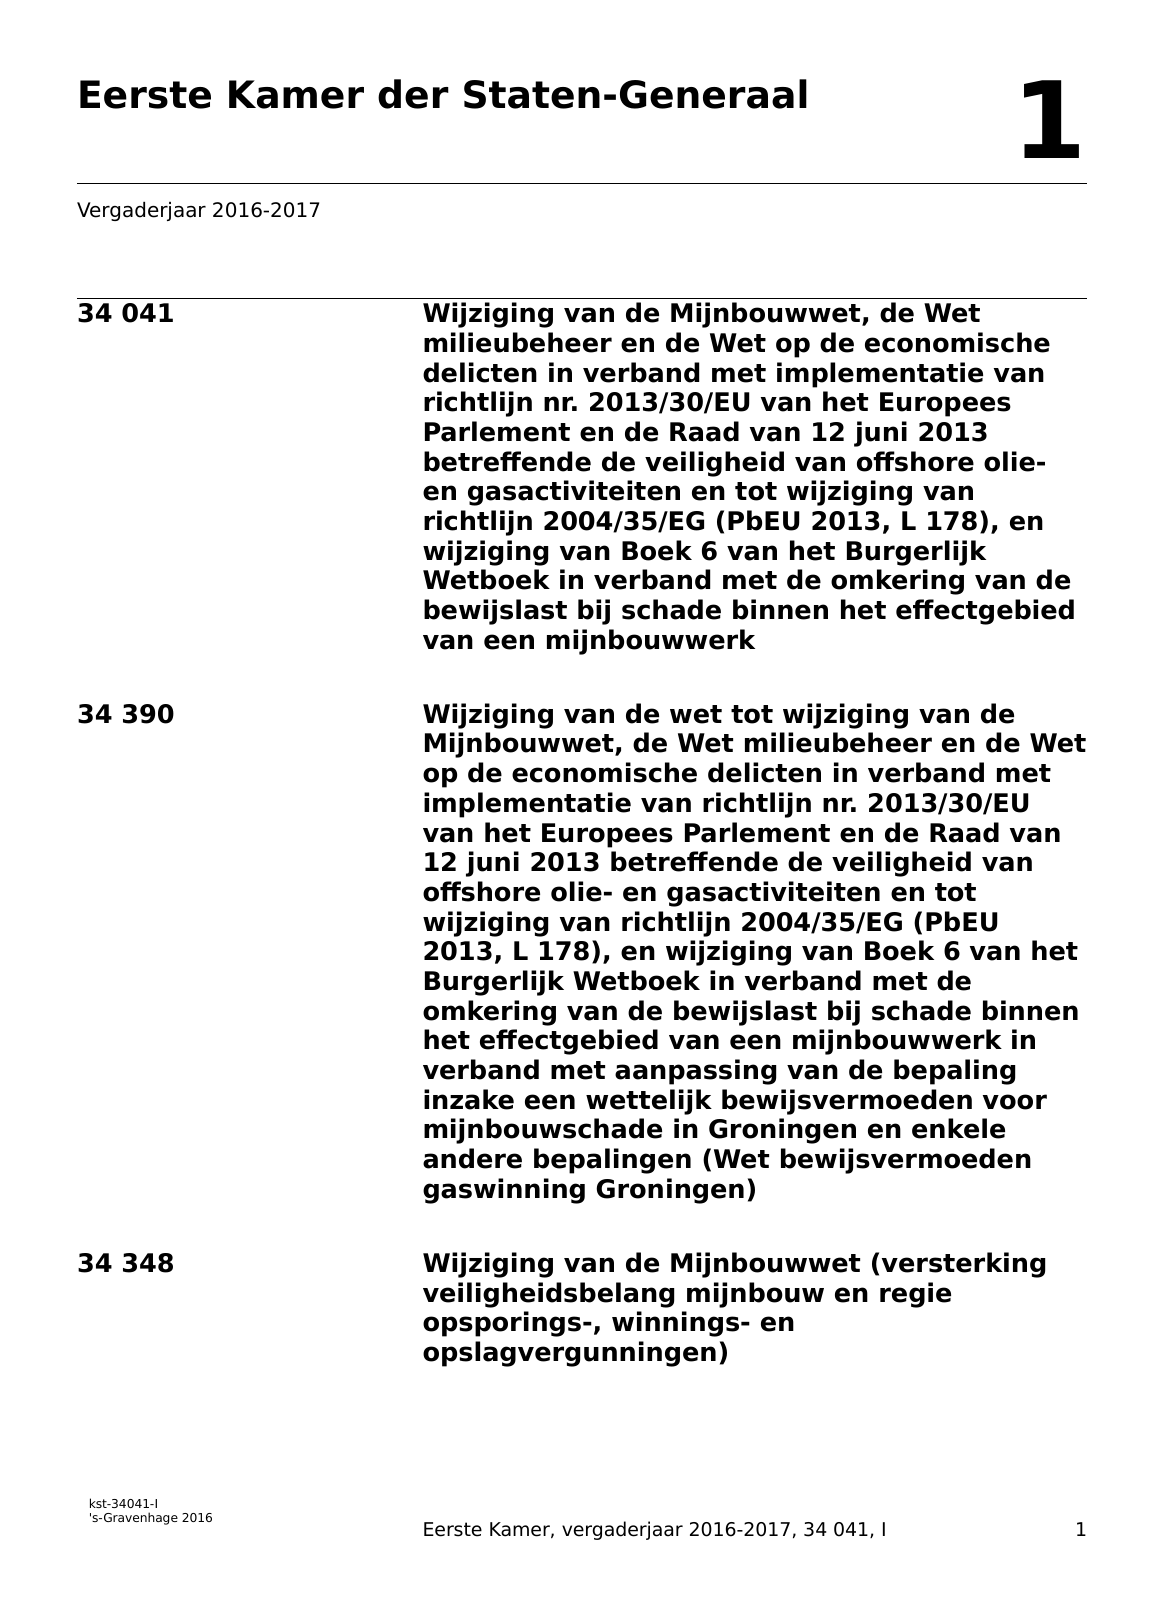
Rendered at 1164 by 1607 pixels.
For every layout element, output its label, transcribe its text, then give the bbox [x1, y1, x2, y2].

text kst-34041-I [88, 1497, 323, 1511]
table_header 1 [886, 59, 1087, 183]
subtitle 34 390 Wijziging van de wet tot wijziging van de Mijnbouwwet, de Wet milieubeheer en de Wet op de economische delicten in verband met implementatie van richtlijn nr. 2013/30/EU van het Europees Parlement en de Raad van 12 juni 2013 betreffende de veiligheid van offshore olie- en gasactiviteiten en tot wijziging van richtlijn 2004/35/EG (PbEU 2013, L 178), en wijziging van Boek 6 van het Burgerlijk Wetboek in verband met de omkering van de bewijslast bij schade binnen het effectgebied van een mijnbouwwerk in verband met aanpassing van de bepaling inzake een wettelijk bewijsvermoeden voor mijnbouwschade in Groningen en enkele andere bepalingen (Wet bewijsvermoeden gaswinning Groningen) [77, 699, 1087, 1204]
subtitle 34 041 Wijziging van de Mijnbouwwet, de Wet milieubeheer en de Wet op de economische delicten in verband met implementatie van richtlijn nr. 2013/30/EU van het Europees Parlement en de Raad van 12 juni 2013 betreffende de veiligheid van offshore olie- en gasactiviteiten en tot wijziging van richtlijn 2004/35/EG (PbEU 2013, L 178), en wijziging van Boek 6 van het Burgerlijk Wetboek in verband met de omkering van de bewijslast bij schade binnen het effectgebied van een mijnbouwwerk [77, 299, 1087, 655]
text 's-Gravenhage 2016 [88, 1511, 323, 1525]
table_cell Vergaderjaar 2016-2017 [77, 184, 1087, 298]
table_header Eerste Kamer der Staten-Generaal [77, 59, 886, 183]
subtitle 34 348 Wijziging van de Mijnbouwwet (versterking veiligheidsbelang mijnbouw en regie opsporings-, winnings- en opslagvergunningen) [77, 1249, 1087, 1367]
